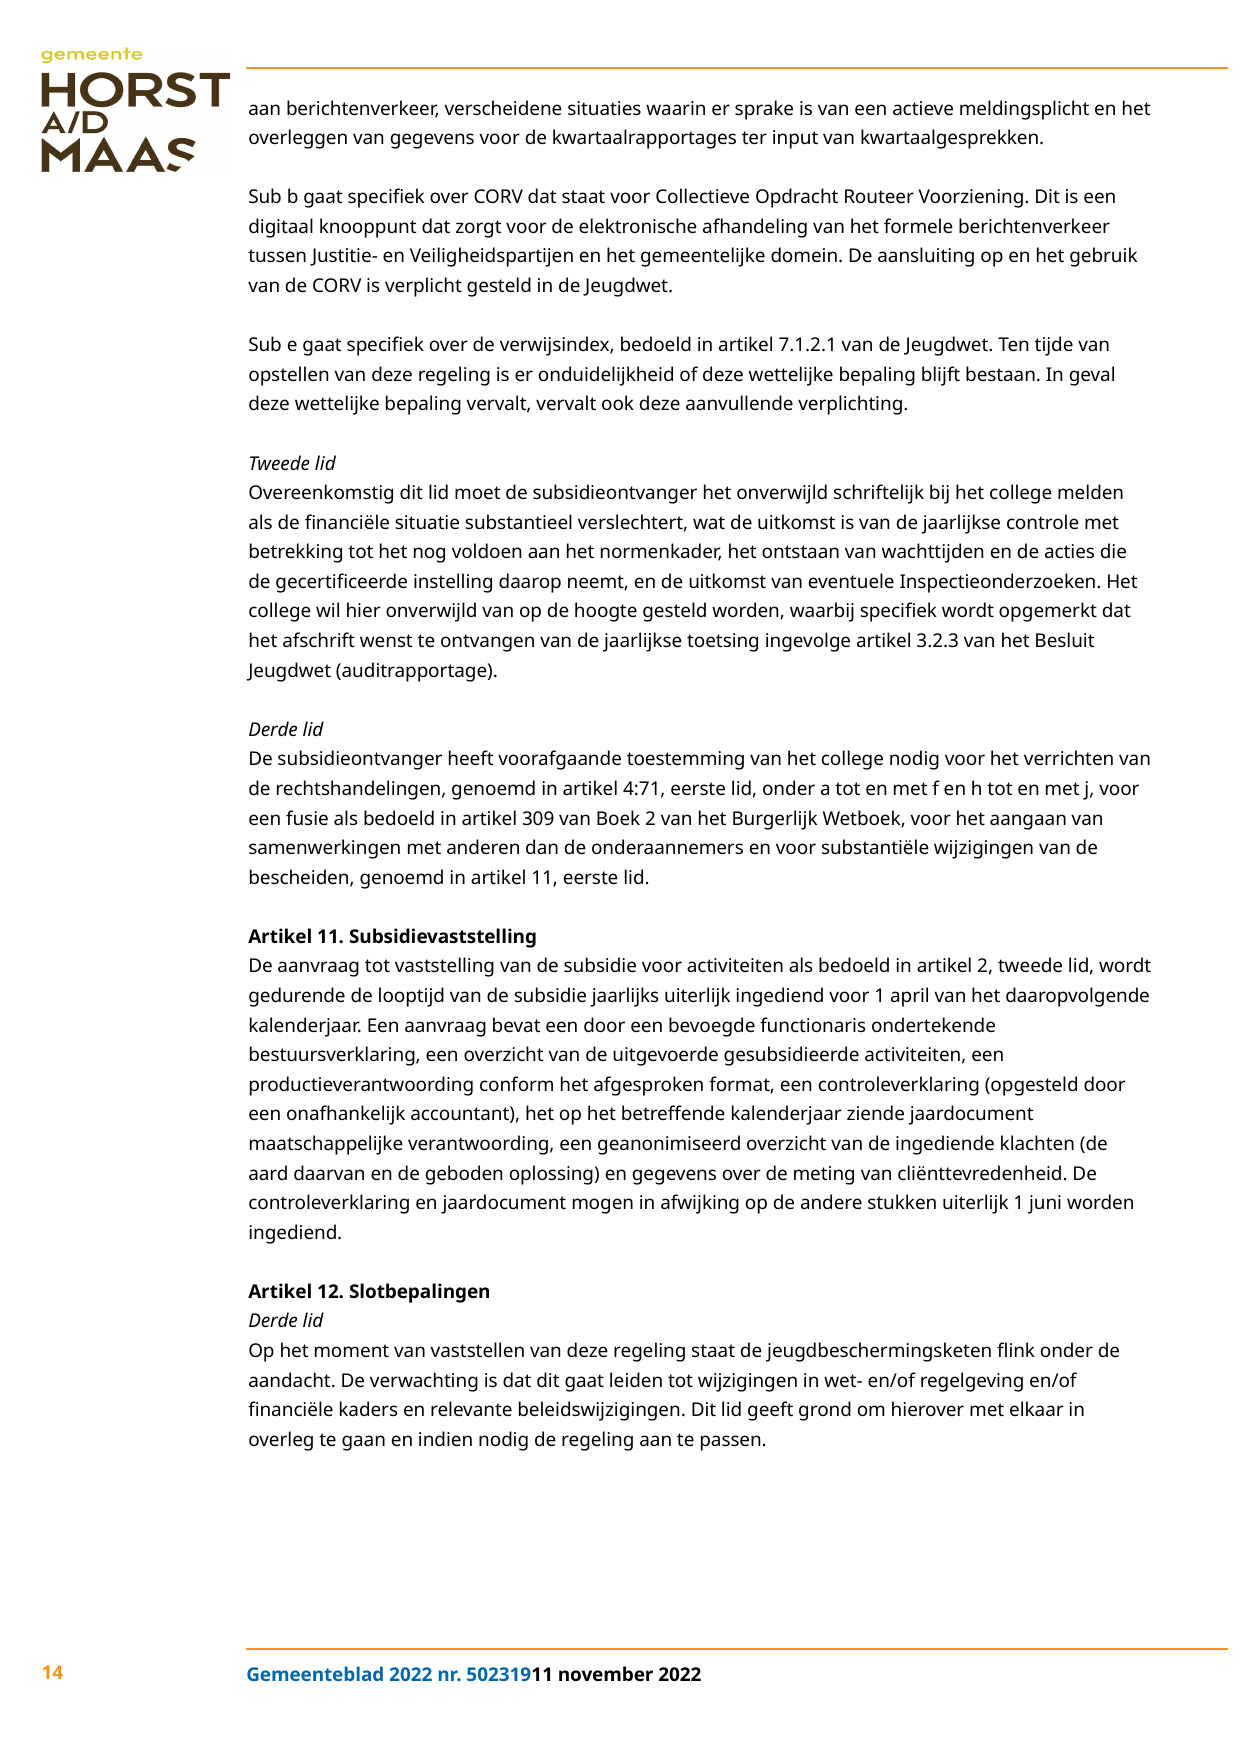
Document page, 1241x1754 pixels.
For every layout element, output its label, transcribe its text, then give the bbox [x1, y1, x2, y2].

text De aanvraag tot vaststelling van de subsidie voor activiteiten als bedoeld in artikel 2, tweede lid, wordt gedurende de looptijd van de subsidie jaarlijks uiterlijk ingediend voor 1 april van het daaropvolgende kalenderjaar. Een aanvraag bevat een door een bevoegde functionaris ondertekende bestuursverklaring, een overzicht van de uitgevoerde gesubsidieerde activiteiten, een productieverantwoording conform het afgesproken format, een controleverklaring (opgesteld door een onafhankelijk accountant), het op het betreffende kalenderjaar ziende jaardocument maatschappelijke verantwoording, een geanonimiseerd overzicht van de ingediende klachten (de aard daarvan en de geboden oplossing) en gegevens over de meting van cliënttevredenheid. De controleverklaring en jaardocument mogen in afwijking op de andere stukken uiterlijk 1 juni worden ingediend. [248, 953, 1152, 1245]
text Sub e gaat specifiek over de verwijsindex, bedoeld in artikel 7.1.2.1 van de Jeugdwet. Ten tijde van opstellen van deze regeling is er onduidelijkheid of deze wettelijke bepaling blijft bestaan. In geval deze wettelijke bepaling vervalt, vervalt ook deze aanvullende verplichting. [248, 331, 1152, 416]
text Tweede lid [248, 450, 1152, 476]
text Derde lid [248, 716, 1152, 742]
text De subsidieontvanger heeft voorafgaande toestemming van het college nodig voor het verrichten van de rechtshandelingen, genoemd in artikel 4:71, eerste lid, onder a tot en met f en h tot en met j, voor een fusie als bedoeld in artikel 309 van Boek 2 van het Burgerlijk Wetboek, voor het aangaan van samenwerkingen met anderen dan de onderaannemers en voor substantiële wijzigingen van de bescheiden, genoemd in artikel 11, eerste lid. [248, 746, 1152, 890]
text Artikel 11. Subsidievaststelling [248, 923, 1152, 949]
text Op het moment van vaststellen van deze regeling staat de jeugdbeschermingsketen flink onder de aandacht. De verwachting is dat dit gaat leiden tot wijzigingen in wet- en/of regelgeving en/of financiële kaders en relevante beleidswijzigingen. Dit lid geeft grond om hierover met elkaar in overleg te gaan en indien nodig de regeling aan te passen. [248, 1337, 1152, 1452]
picture [41, 47, 231, 172]
text Derde lid [248, 1308, 1152, 1333]
text Artikel 12. Slotbepalingen [248, 1278, 1152, 1304]
text aan berichtenverkeer, verscheidene situaties waarin er sprake is van een actieve meldingsplicht en het overleggen van gegevens voor de kwartaalrapportages ter input van kwartaalgesprekken. [248, 95, 1152, 150]
text Sub b gaat specifiek over CORV dat staat voor Collectieve Opdracht Routeer Voorziening. Dit is een digitaal knooppunt dat zorgt voor de elektronische afhandeling van het formele berichtenverkeer tussen Justitie- en Veiligheidspartijen en het gemeentelijke domein. De aansluiting op en het gebruik van de CORV is verplicht gesteld in de Jeugdwet. [248, 183, 1152, 298]
text Overeenkomstig dit lid moet de subsidieontvanger het onverwijld schriftelijk bij het college melden als de financiële situatie substantieel verslechtert, wat de uitkomst is van de jaarlijkse controle met betrekking tot het nog voldoen aan het normenkader, het ontstaan van wachttijden en de acties die de gecertificeerde instelling daarop neemt, en de uitkomst van eventuele Inspectieonderzoeken. Het college wil hier onverwijld van op de hoogte gesteld worden, waarbij specifiek wordt opgemerkt dat het afschrift wenst te ontvangen van de jaarlijkse toetsing ingevolge artikel 3.2.3 van het Besluit Jeugdwet (auditrapportage). [248, 479, 1152, 683]
